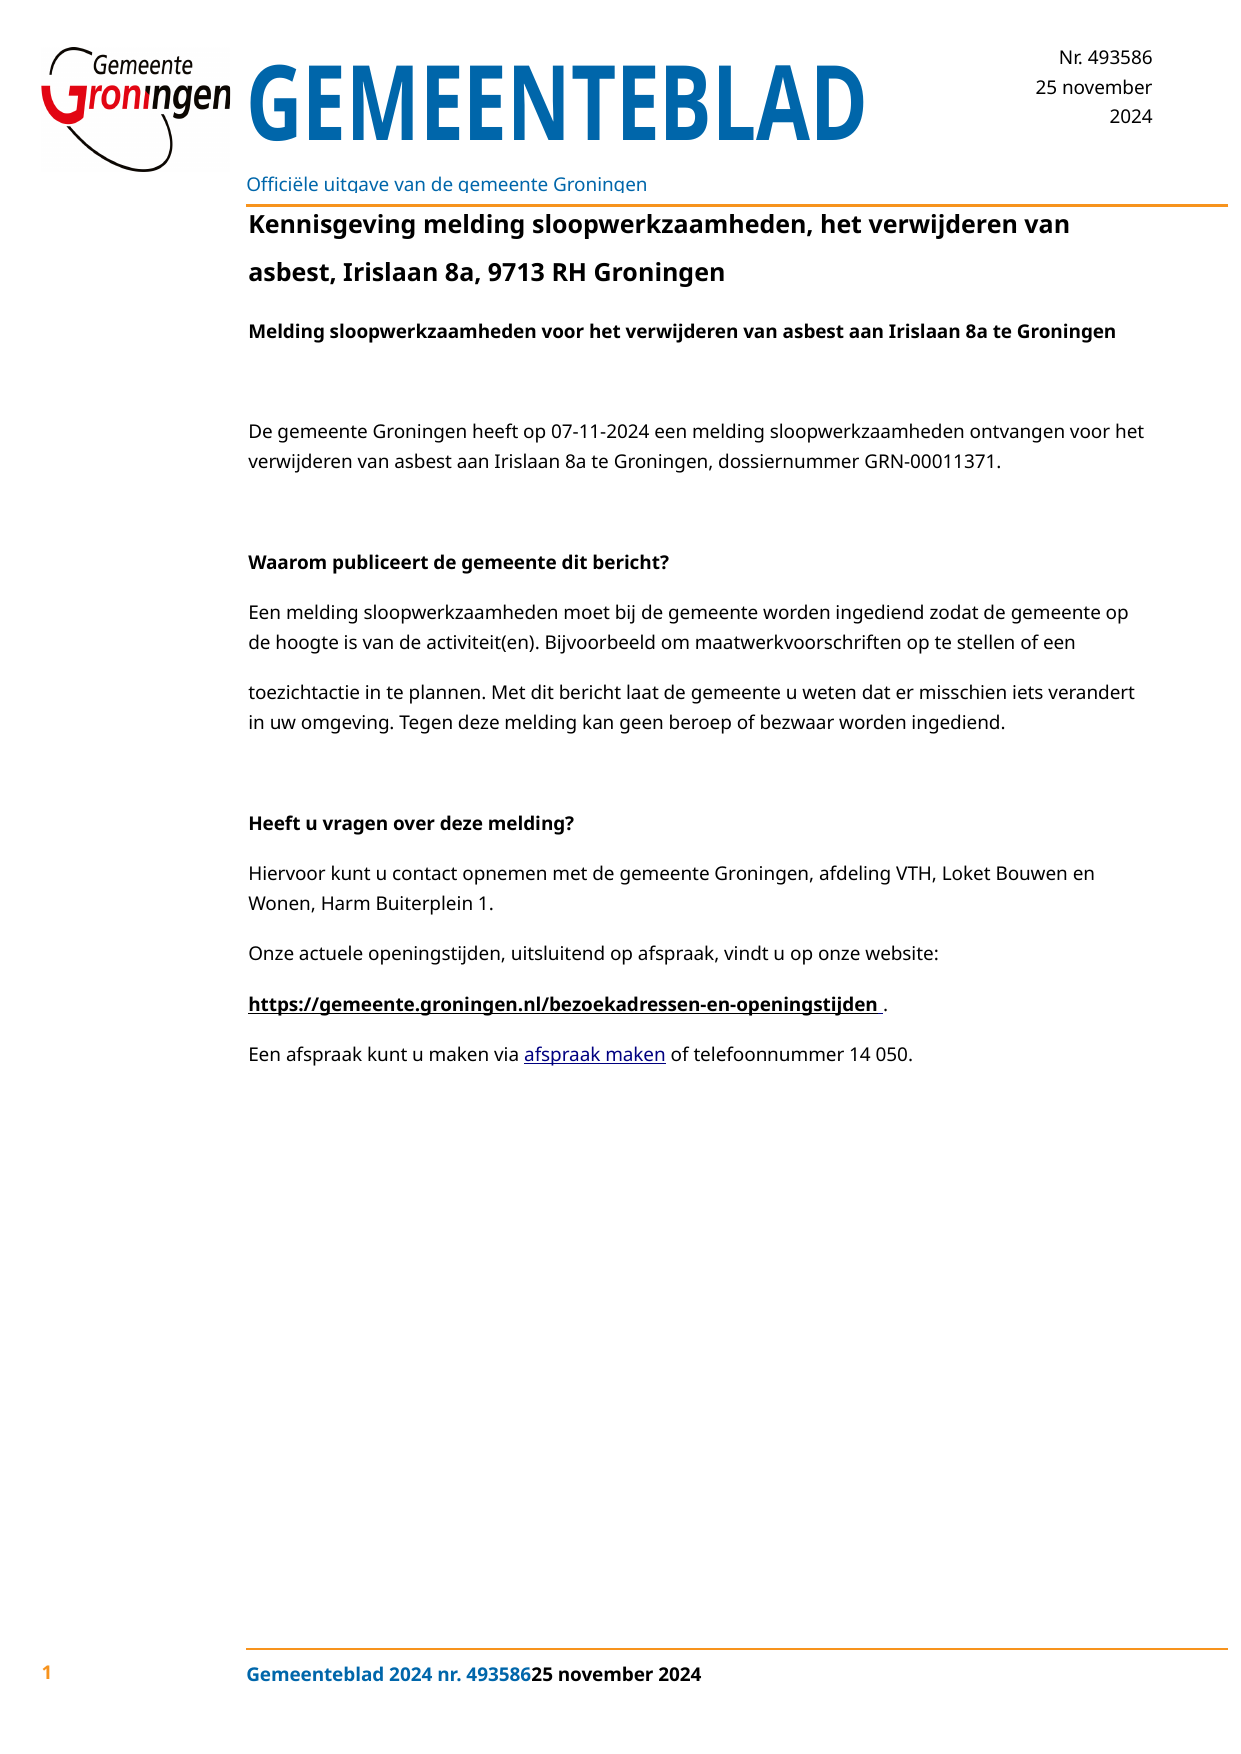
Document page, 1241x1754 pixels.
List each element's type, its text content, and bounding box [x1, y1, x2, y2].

text Hiervoor kunt u contact opnemen met de gemeente Groningen, afdeling VTH, Loket Bouwen en Wonen, Harm Buiterplein 1. [248, 860, 1152, 916]
text Een melding sloopwerkzaamheden moet bij de gemeente worden ingediend zodat de gemeente op de hoogte is van de activiteit(en). Bijvoorbeeld om maatwerkvoorschriften op te stellen of een [248, 599, 1152, 655]
text Waarom publiceert de gemeente dit bericht? [248, 549, 1152, 575]
text Kennisgeving melding sloopwerkzaamheden, het verwijderen van asbest, Irislaan 8a, 9713 RH Groningen [248, 207, 1152, 288]
text Melding sloopwerkzaamheden voor het verwijderen van asbest aan Irislaan 8a te Groningen [248, 318, 1152, 344]
text Onze actuele openingstijden, uitsluitend op afspraak, vindt u op onze website: [248, 940, 1152, 966]
picture [41, 47, 231, 172]
text Een afspraak kunt u maken via afspraak maken of telefoonnummer 14 050. [248, 1041, 1152, 1067]
text De gemeente Groningen heeft op 07-11-2024 een melding sloopwerkzaamheden ontvangen voor het verwijderen van asbest aan Irislaan 8a te Groningen, dossiernummer GRN-00011371. [248, 419, 1152, 474]
text https://gemeente.groningen.nl/bezoekadressen-en-openingstijden . [248, 991, 1152, 1017]
text Heeft u vragen over deze melding? [248, 810, 1152, 836]
text toezichtactie in te plannen. Met dit bericht laat de gemeente u weten dat er misschien iets verandert in uw omgeving. Tegen deze melding kan geen beroep of bezwaar worden ingediend. [248, 679, 1152, 735]
